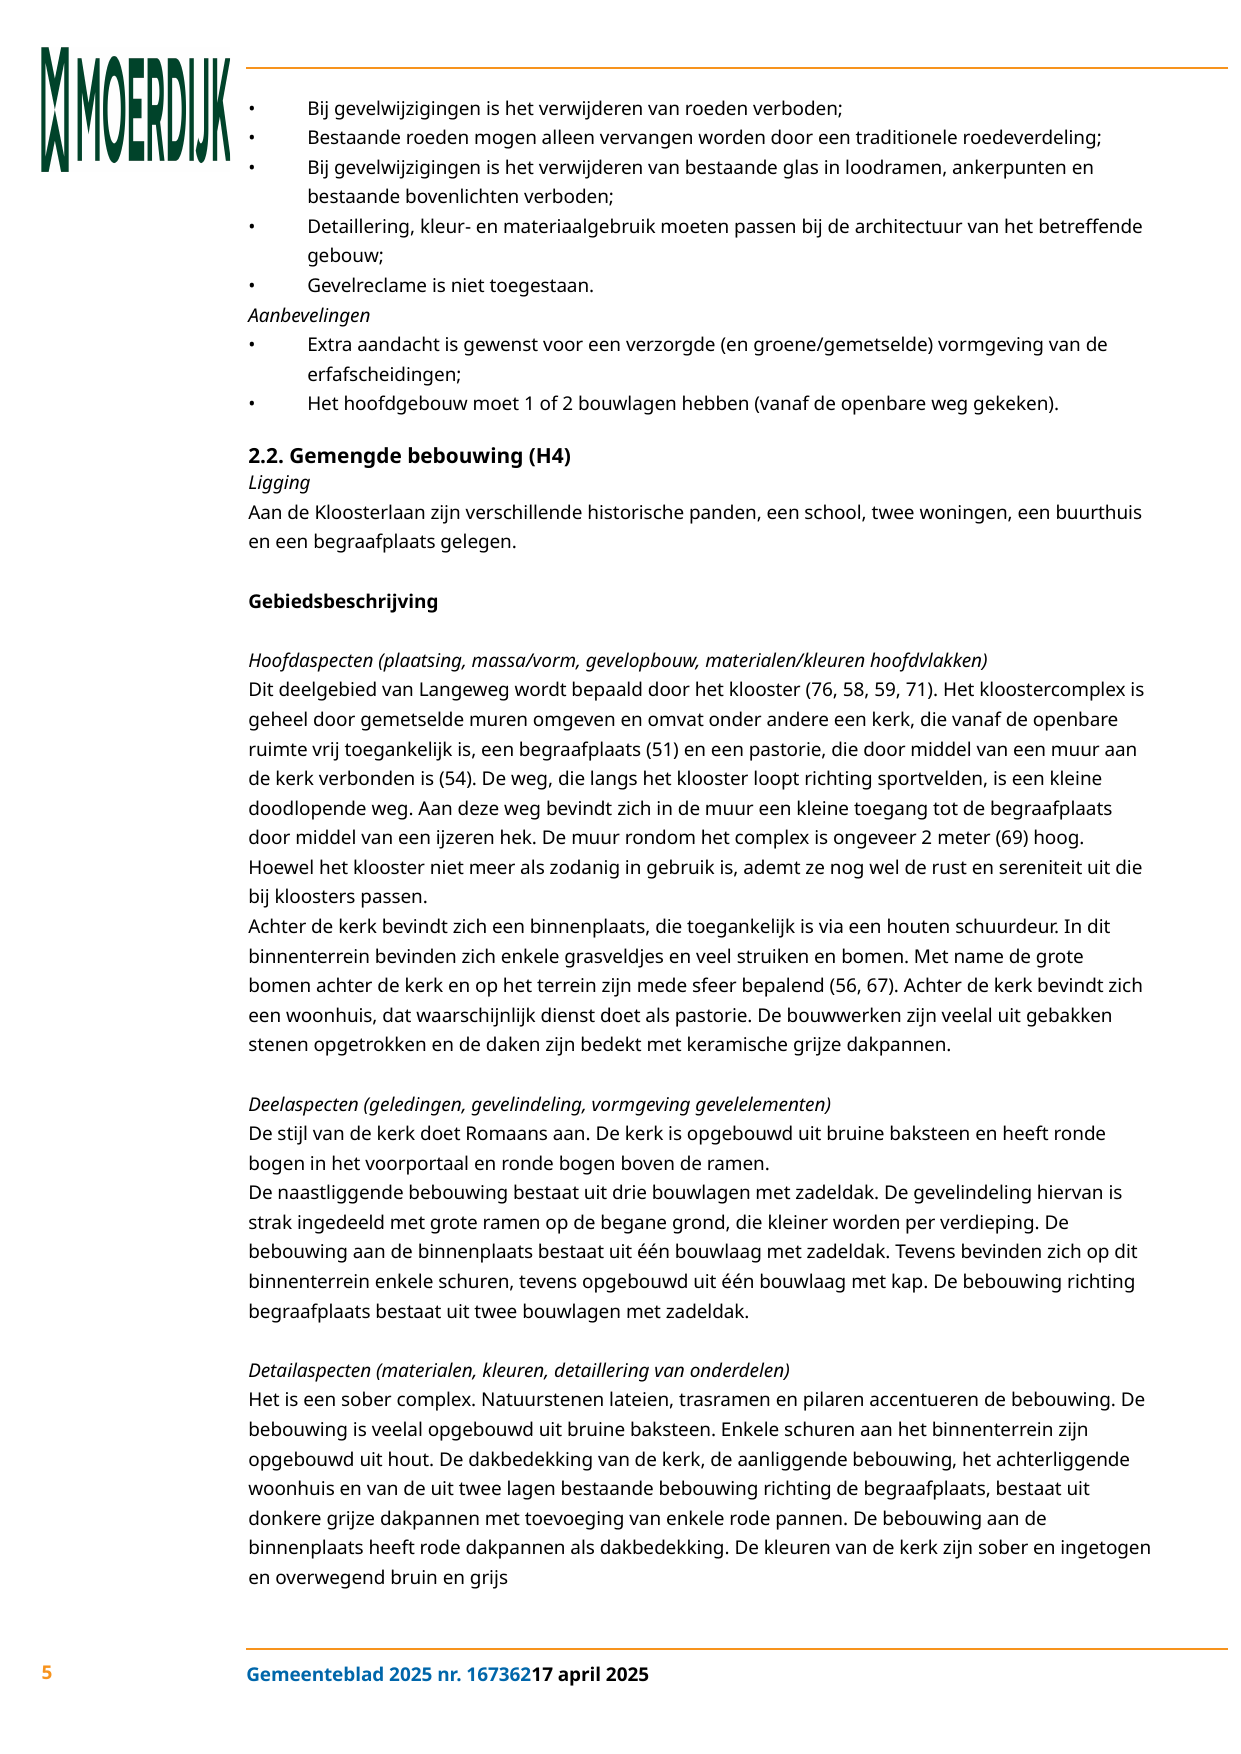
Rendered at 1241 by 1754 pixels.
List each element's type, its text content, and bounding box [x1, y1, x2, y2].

text Hoofdaspecten (plaatsing, massa/vorm, gevelopbouw, materialen/kleuren hoofdvlakken) [248, 647, 1152, 673]
text Achter de kerk bevindt zich een binnenplaats, die toegankelijk is via een houten schuurdeur. In dit binnenterrein bevinden zich enkele grasveldjes en veel struiken en bomen. Met name de grote bomen achter de kerk en op het terrein zijn mede sfeer bepalend (56, 67). Achter de kerk bevindt zich een woonhuis, dat waarschijnlijk dienst doet als pastorie. De bouwwerken zijn veelal uit gebakken stenen opgetrokken en de daken zijn bedekt met keramische grijze dakpannen. [248, 913, 1152, 1057]
text Gebiedsbeschrijving [248, 588, 1152, 613]
list Gevelreclame is niet toegestaan. [248, 272, 1152, 298]
text Het is een sober complex. Natuurstenen lateien, trasramen en pilaren accentueren de bebouwing. De bebouwing is veelal opgebouwd uit bruine baksteen. Enkele schuren aan het binnenterrein zijn opgebouwd uit hout. De dakbedekking van de kerk, de aanliggende bebouwing, het achterliggende woonhuis en van de uit twee lagen bestaande bebouwing richting de begraafplaats, bestaat uit donkere grijze dakpannen met toevoeging van enkele rode pannen. De bebouwing aan de binnenplaats heeft rode dakpannen als dakbedekking. De kleuren van de kerk zijn sober en ingetogen en overwegend bruin en grijs [248, 1387, 1152, 1590]
list Het hoofdgebouw moet 1 of 2 bouwlagen hebben (vanaf de openbare weg gekeken). [248, 391, 1152, 416]
text Aanbevelingen [248, 302, 1152, 328]
list Bij gevelwijzigingen is het verwijderen van bestaande glas in loodramen, ankerpunten en bestaande bovenlichten verboden; [248, 154, 1152, 209]
text 2.2. Gemengde bebouwing (H4) [248, 441, 1152, 469]
text Detailaspecten (materialen, kleuren, detaillering van onderdelen) [248, 1357, 1152, 1383]
text De stijl van de kerk doet Romaans aan. De kerk is opgebouwd uit bruine baksteen en heeft ronde bogen in het voorportaal en ronde bogen boven de ramen. [248, 1120, 1152, 1176]
text Aan de Kloosterlaan zijn verschillende historische panden, een school, twee woningen, een buurthuis en een begraafplaats gelegen. [248, 499, 1152, 554]
picture [41, 47, 231, 172]
list Detaillering, kleur- en materiaalgebruik moeten passen bij de architectuur van het betreffende gebouw; [248, 213, 1152, 268]
text Dit deelgebied van Langeweg wordt bepaald door het klooster (76, 58, 59, 71). Het kloostercomplex is geheel door gemetselde muren omgeven en omvat onder andere een kerk, die vanaf de openbare ruimte vrij toegankelijk is, een begraafplaats (51) en een pastorie, die door middel van een muur aan de kerk verbonden is (54). De weg, die langs het klooster loopt richting sportvelden, is een kleine doodlopende weg. Aan deze weg bevindt zich in de muur een kleine toegang tot de begraafplaats door middel van een ijzeren hek. De muur rondom het complex is ongeveer 2 meter (69) hoog. Hoewel het klooster niet meer als zodanig in gebruik is, ademt ze nog wel de rust en sereniteit uit die bij kloosters passen. [248, 677, 1152, 909]
text De naastliggende bebouwing bestaat uit drie bouwlagen met zadeldak. De gevelindeling hiervan is strak ingedeeld met grote ramen op de begane grond, die kleiner worden per verdieping. De bebouwing aan de binnenplaats bestaat uit één bouwlaag met zadeldak. Tevens bevinden zich op dit binnenterrein enkele schuren, tevens opgebouwd uit één bouwlaag met kap. De bebouwing richting begraafplaats bestaat uit twee bouwlagen met zadeldak. [248, 1179, 1152, 1323]
text Ligging [248, 469, 1152, 495]
list Bij gevelwijzigingen is het verwijderen van roeden verboden; [248, 95, 1152, 121]
text Deelaspecten (geledingen, gevelindeling, vormgeving gevelelementen) [248, 1091, 1152, 1116]
list Bestaande roeden mogen alleen vervangen worden door een traditionele roedeverdeling; [248, 124, 1152, 150]
list Extra aandacht is gewenst voor een verzorgde (en groene/gemetselde) vormgeving van de erfafscheidingen; [248, 331, 1152, 387]
